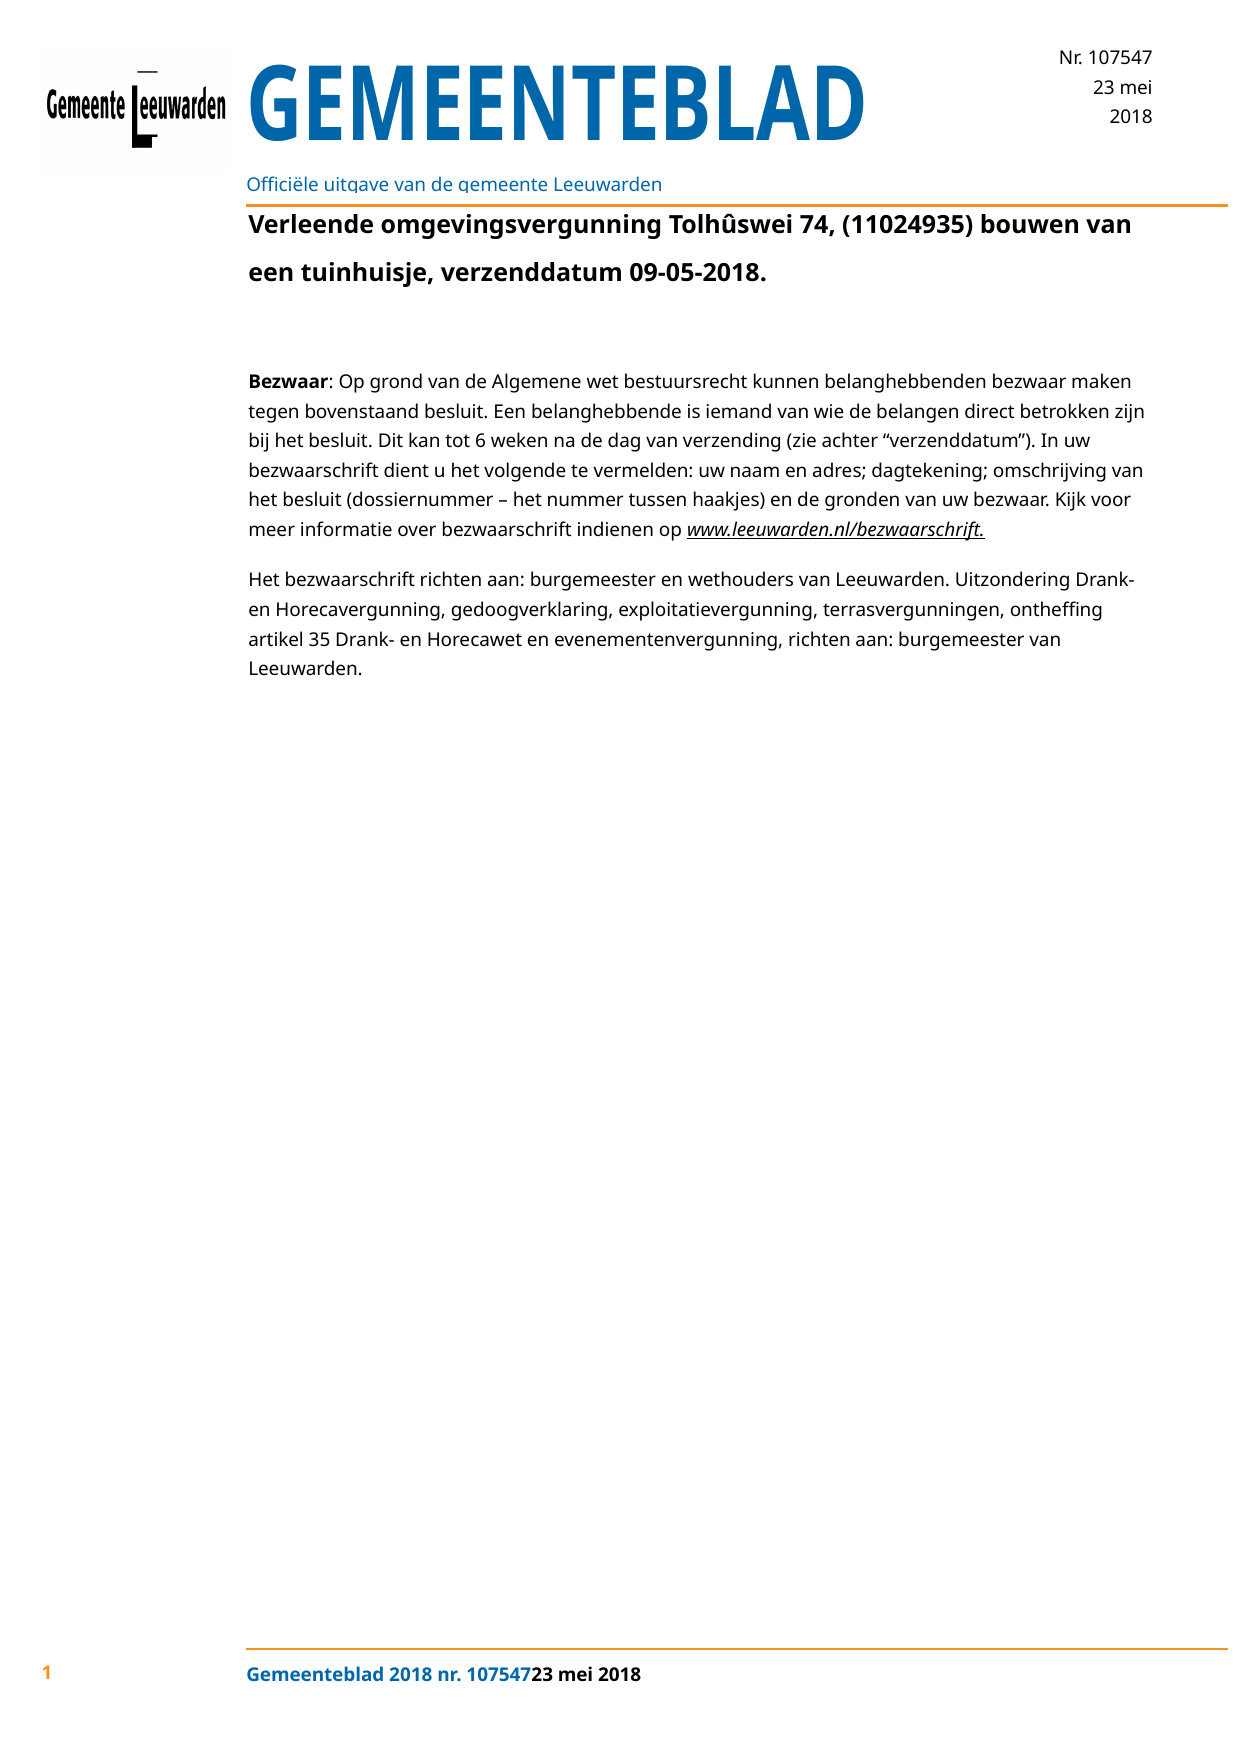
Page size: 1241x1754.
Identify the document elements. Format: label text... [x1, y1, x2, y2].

text Verleende omgevingsvergunning Tolhûswei 74, (11024935) bouwen van een tuinhuisje, verzenddatum 09-05-2018. [248, 207, 1152, 288]
picture [41, 47, 231, 172]
text Bezwaar: Op grond van de Algemene wet bestuursrecht kunnen belanghebbenden bezwaar maken tegen bovenstaand besluit. Een belanghebbende is iemand van wie de belangen direct betrokken zijn bij het besluit. Dit kan tot 6 weken na de dag van verzending (zie achter “verzenddatum”). In uw bezwaarschrift dient u het volgende te vermelden: uw naam en adres; dagtekening; omschrijving van het besluit (dossiernummer – het nummer tussen haakjes) en de gronden van uw bezwaar. Kijk voor meer informatie over bezwaarschrift indienen op www.leeuwarden.nl/bezwaarschrift. [248, 368, 1152, 542]
text Het bezwaarschrift richten aan: burgemeester en wethouders van Leeuwarden. Uitzondering Drank- en Horecavergunning, gedoogverklaring, exploitatievergunning, terrasvergunningen, ontheffing artikel 35 Drank- en Horecawet en evenementenvergunning, richten aan: burgemeester van Leeuwarden. [248, 567, 1152, 681]
